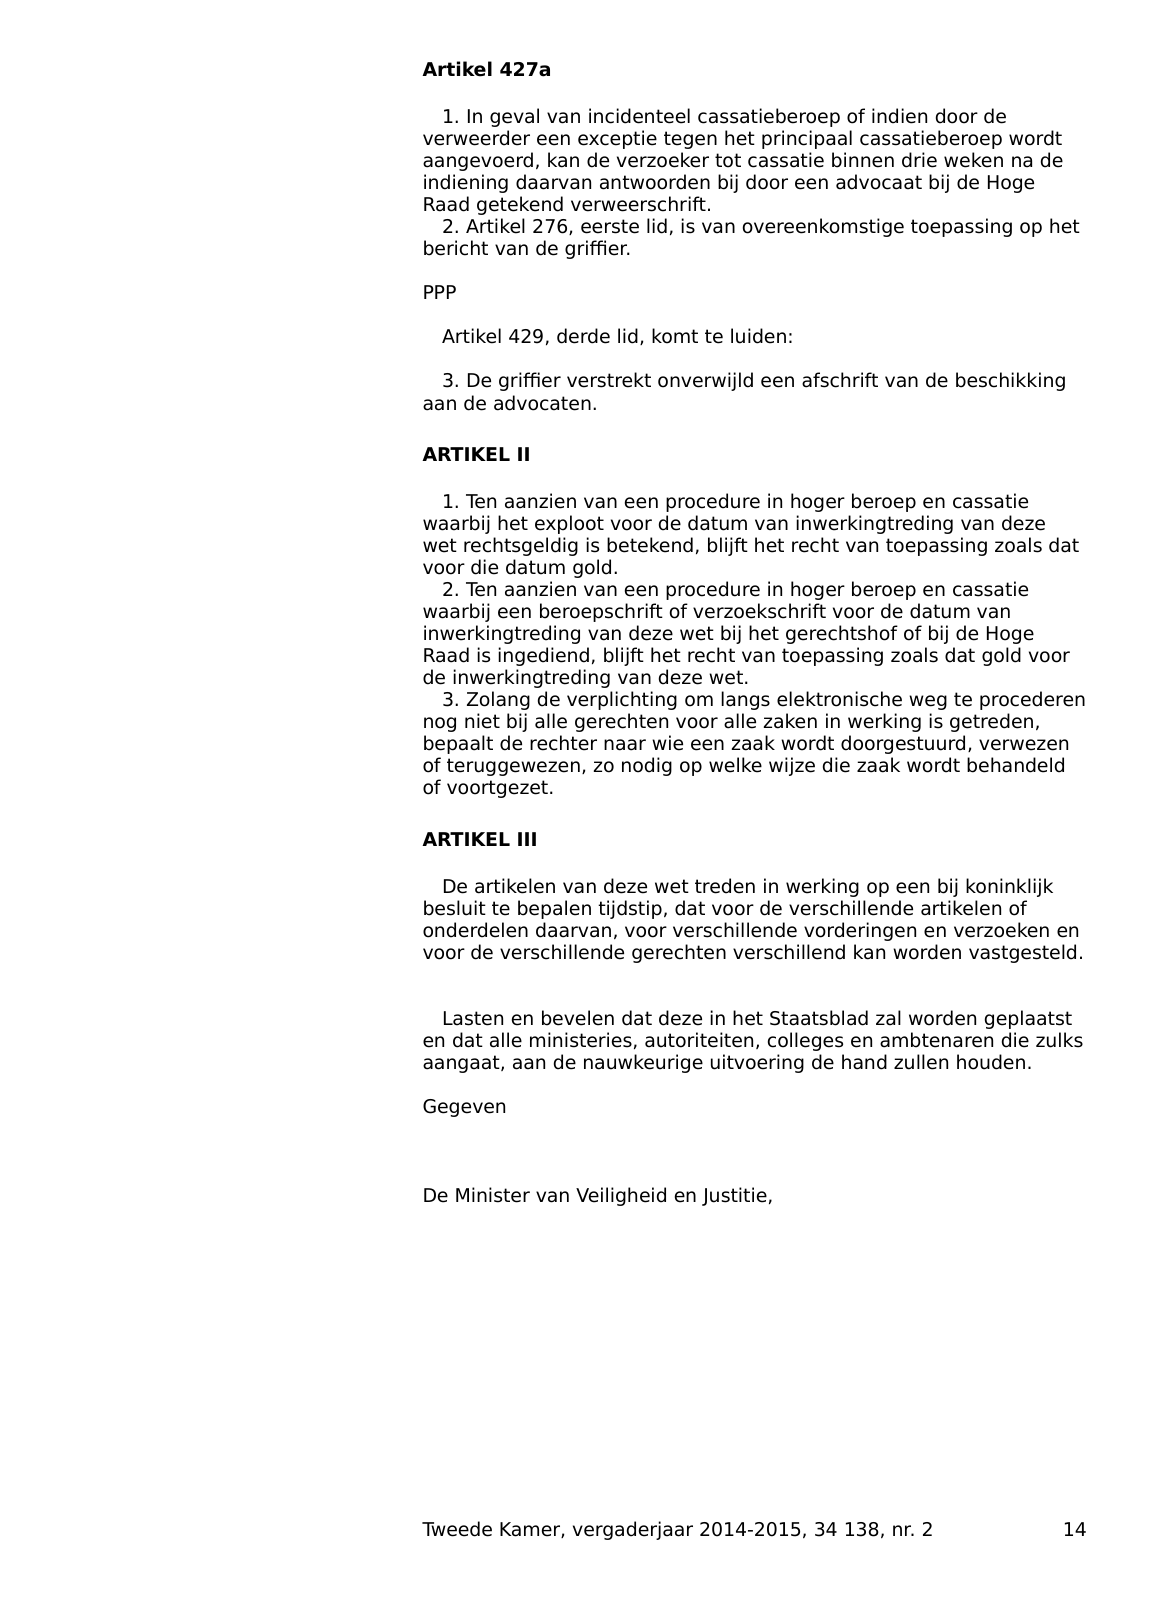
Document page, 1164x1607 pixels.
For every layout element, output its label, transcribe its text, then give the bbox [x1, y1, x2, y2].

text De Minister van Veiligheid en Justitie, [422, 1185, 1087, 1207]
text 2. Ten aanzien van een procedure in hoger beroep en cassatie waarbij een beroepschrift of verzoekschrift voor de datum van inwerkingtreding van deze wet bij het gerechtshof of bij de Hoge Raad is ingediend, blijft het recht van toepassing zoals dat gold voor de inwerkingtreding van deze wet. [422, 579, 1087, 689]
subtitle ARTIKEL III [422, 829, 1087, 851]
text PPP [422, 282, 1087, 304]
text Lasten en bevelen dat deze in het Staatsblad zal worden geplaatst en dat alle ministeries, autoriteiten, colleges en ambtenaren die zulks aangaat, aan de nauwkeurige uitvoering de hand zullen houden. [422, 1008, 1087, 1074]
text Artikel 429, derde lid, komt te luiden: [422, 326, 1087, 348]
text De artikelen van deze wet treden in werking op een bij koninklijk besluit te bepalen tijdstip, dat voor de verschillende artikelen of onderdelen daarvan, voor verschillende vorderingen en verzoeken en voor de verschillende gerechten verschillend kan worden vastgesteld. [422, 876, 1087, 964]
text 3. Zolang de verplichting om langs elektronische weg te procederen nog niet bij alle gerechten voor alle zaken in werking is getreden, bepaalt de rechter naar wie een zaak wordt doorgestuurd, verwezen of teruggewezen, zo nodig op welke wijze die zaak wordt behandeld of voortgezet. [422, 689, 1087, 799]
text 3. De griffier verstrekt onverwijld een afschrift van de beschikking aan de advocaten. [422, 370, 1087, 414]
text Gegeven [422, 1096, 1087, 1118]
subtitle ARTIKEL II [422, 444, 1087, 466]
text 1. Ten aanzien van een procedure in hoger beroep en cassatie waarbij het exploot voor de datum van inwerkingtreding van deze wet rechtsgeldig is betekend, blijft het recht van toepassing zoals dat voor die datum gold. [422, 491, 1087, 579]
subtitle Artikel 427a [422, 59, 1087, 81]
text 1. In geval van incidenteel cassatieberoep of indien door de verweerder een exceptie tegen het principaal cassatieberoep wordt aangevoerd, kan de verzoeker tot cassatie binnen drie weken na de indiening daarvan antwoorden bij door een advocaat bij de Hoge Raad getekend verweerschrift. [422, 106, 1087, 216]
text 2. Artikel 276, eerste lid, is van overeenkomstige toepassing op het bericht van de griffier. [422, 216, 1087, 260]
